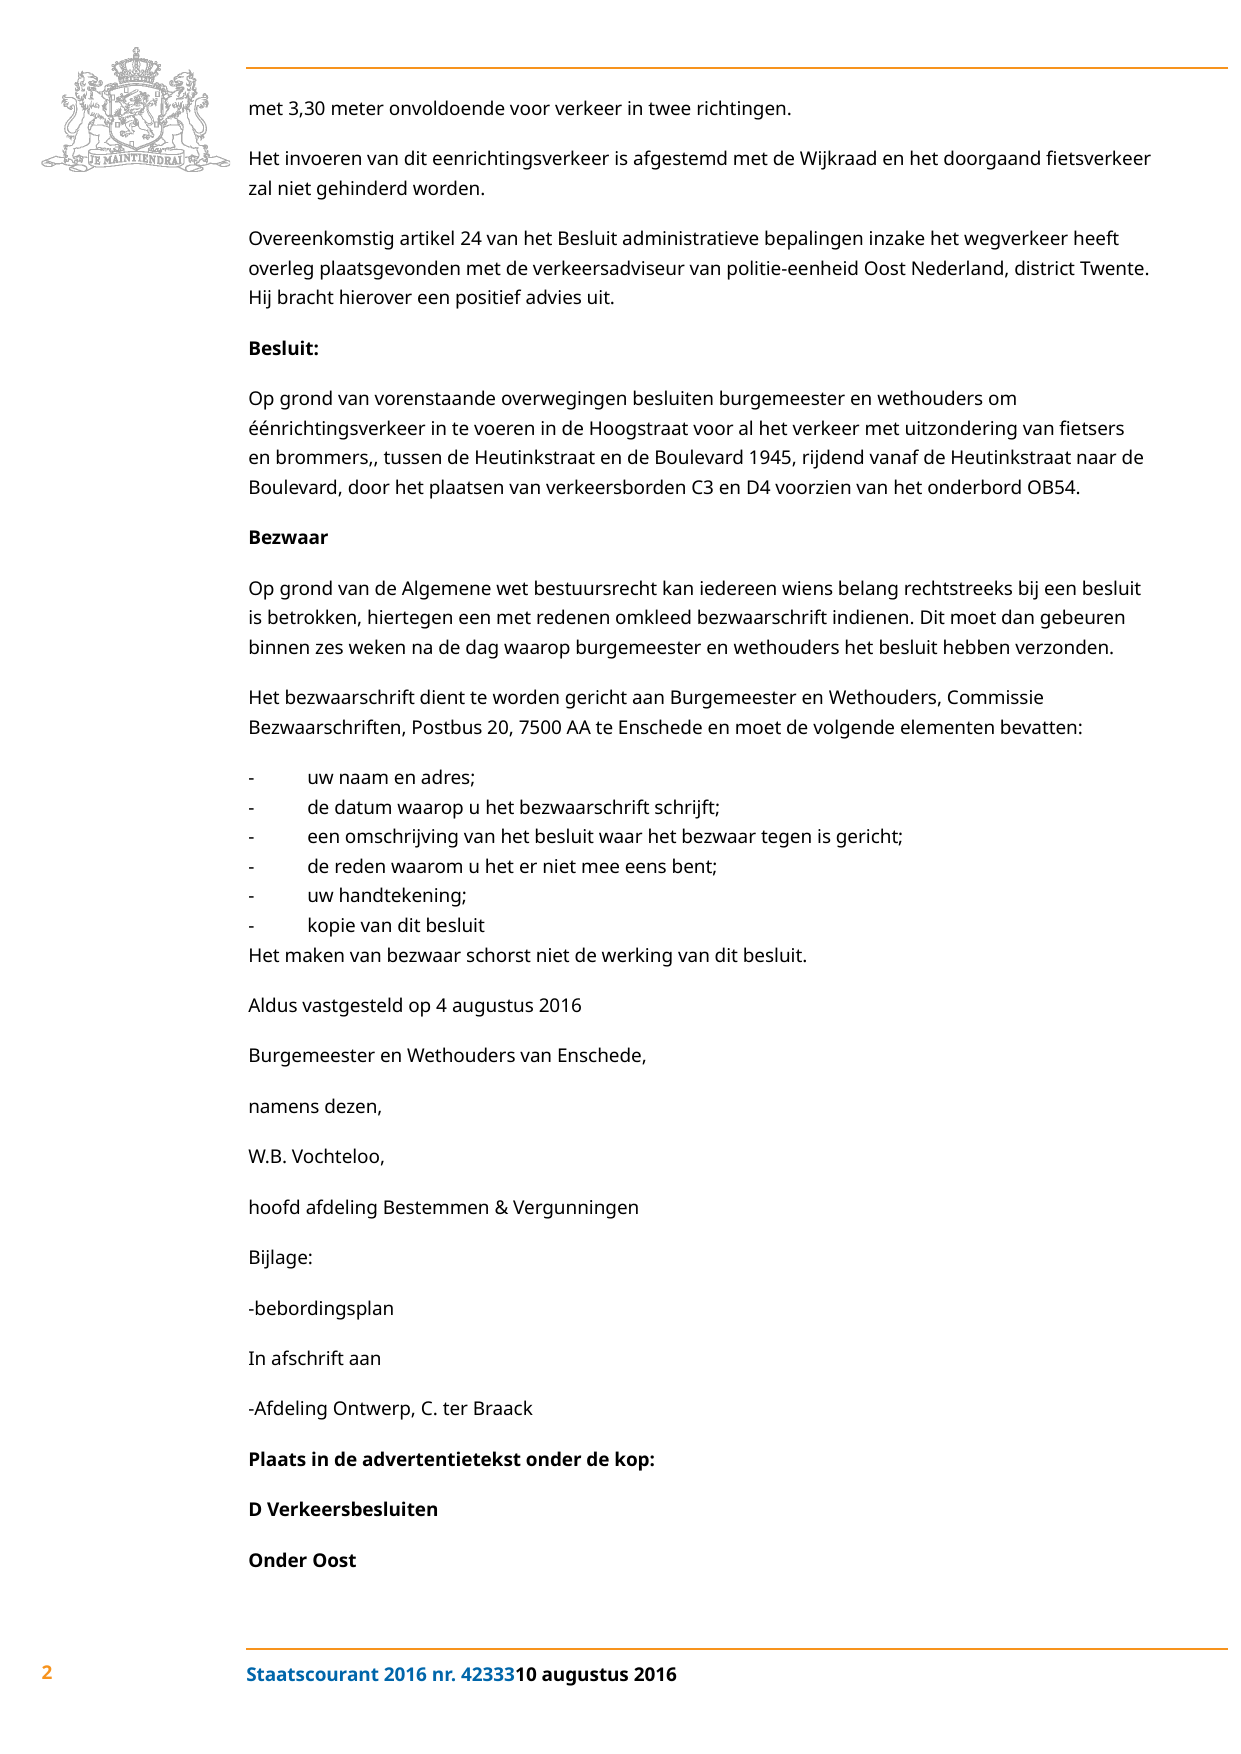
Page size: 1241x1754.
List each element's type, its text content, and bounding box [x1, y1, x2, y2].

text Aldus vastgesteld op 4 augustus 2016 [248, 992, 1152, 1018]
list de datum waarop u het bezwaarschrift schrijft; [248, 794, 1152, 820]
text hoofd afdeling Bestemmen & Vergunningen [248, 1194, 1152, 1220]
text Bijlage: [248, 1244, 1152, 1270]
text Het maken van bezwaar schorst niet de werking van dit besluit. [248, 942, 1152, 968]
text -bebordingsplan [248, 1295, 1152, 1321]
picture [41, 47, 231, 172]
text In afschrift aan [248, 1345, 1152, 1371]
text Op grond van vorenstaande overwegingen besluiten burgemeester en wethouders om éénrichtingsverkeer in te voeren in de Hoogstraat voor al het verkeer met uitzondering van fietsers en brommers,, tussen de Heutinkstraat en de Boulevard 1945, rijdend vanaf de Heutinkstraat naar de Boulevard, door het plaatsen van verkeersborden C3 en D4 voorzien van het onderbord OB54. [248, 385, 1152, 500]
text -Afdeling Ontwerp, C. ter Braack [248, 1396, 1152, 1421]
list een omschrijving van het besluit waar het bezwaar tegen is gericht; [248, 823, 1152, 849]
text Burgemeester en Wethouders van Enschede, [248, 1043, 1152, 1068]
text Plaats in de advertentietekst onder de kop: [248, 1446, 1152, 1472]
text Besluit: [248, 335, 1152, 361]
text Bezwaar [248, 524, 1152, 550]
list de reden waarom u het er niet mee eens bent; [248, 853, 1152, 879]
list uw handtekening; [248, 883, 1152, 908]
text Overeenkomstig artikel 24 van het Besluit administratieve bepalingen inzake het wegverkeer heeft overleg plaatsgevonden met de verkeersadviseur van politie-eenheid Oost Nederland, district Twente. Hij bracht hierover een positief advies uit. [248, 225, 1152, 310]
text Onder Oost [248, 1547, 1152, 1573]
text namens dezen, [248, 1093, 1152, 1119]
text Het bezwaarschrift dient te worden gericht aan Burgemeester en Wethouders, Commissie Bezwaarschriften, Postbus 20, 7500 AA te Enschede en moet de volgende elementen bevatten: [248, 684, 1152, 740]
list uw naam en adres; [248, 764, 1152, 790]
text D Verkeersbesluiten [248, 1496, 1152, 1522]
text met 3,30 meter onvoldoende voor verkeer in twee richtingen. [248, 95, 1152, 121]
text Het invoeren van dit eenrichtingsverkeer is afgestemd met de Wijkraad en het doorgaand fietsverkeer zal niet gehinderd worden. [248, 145, 1152, 201]
list kopie van dit besluit [248, 912, 1152, 938]
text W.B. Vochteloo, [248, 1143, 1152, 1169]
text Op grond van de Algemene wet bestuursrecht kan iedereen wiens belang rechtstreeks bij een besluit is betrokken, hiertegen een met redenen omkleed bezwaarschrift indienen. Dit moet dan gebeuren binnen zes weken na de dag waarop burgemeester en wethouders het besluit hebben verzonden. [248, 575, 1152, 660]
